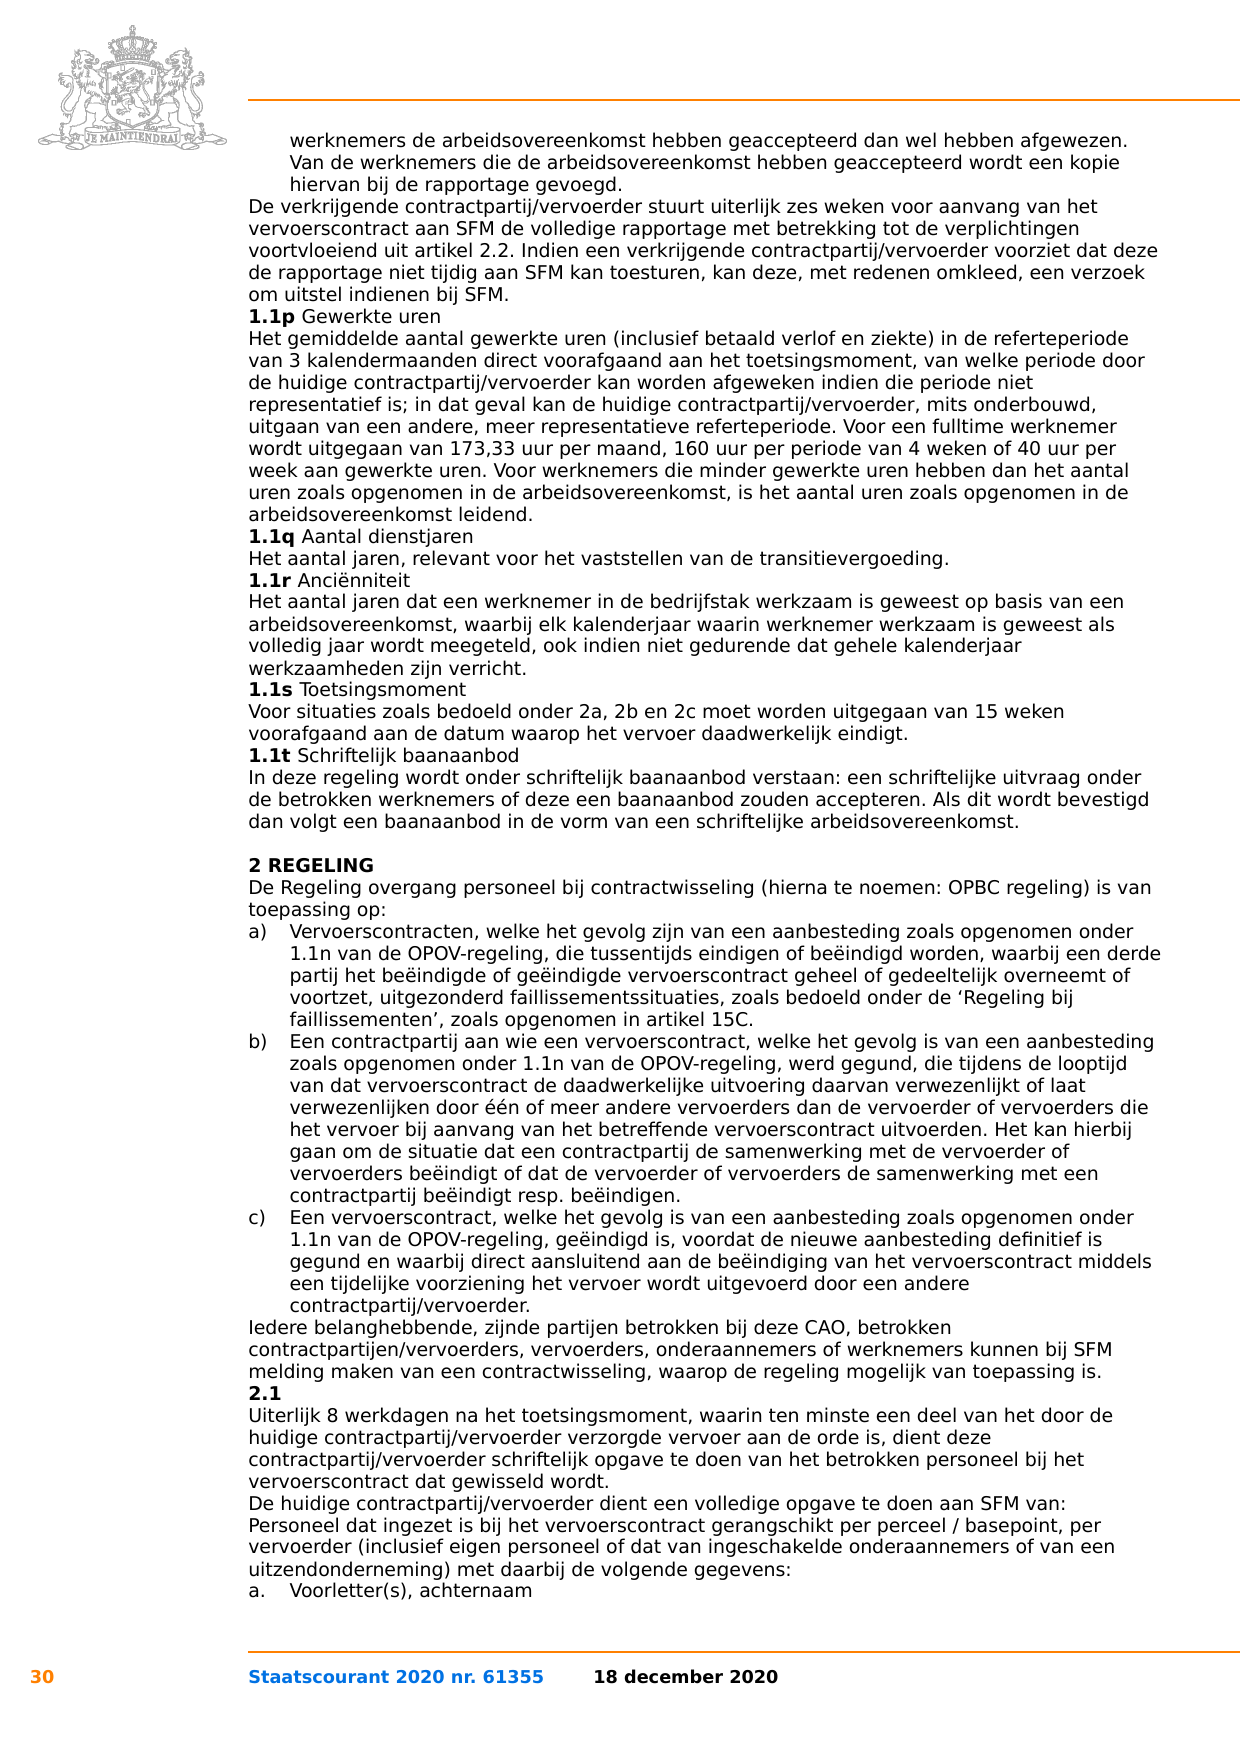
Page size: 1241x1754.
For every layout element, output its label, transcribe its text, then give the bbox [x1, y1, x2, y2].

text Het aantal jaren, relevant voor het vaststellen van de transitievergoeding. [248, 547, 1163, 569]
text Het gemiddelde aantal gewerkte uren (inclusief betaald verlof en ziekte) in de referteperiode van 3 kalendermaanden direct voorafgaand aan het toetsingsmoment, van welke periode door de huidige contractpartij/vervoerder kan worden afgeweken indien die periode niet representatief is; in dat geval kan de huidige contractpartij/vervoerder, mits onderbouwd, uitgaan van een andere, meer representatieve referteperiode. Voor een fulltime werknemer wordt uitgegaan van 173,33 uur per maand, 160 uur per periode van 4 weken of 40 uur per week aan gewerkte uren. Voor werknemers die minder gewerkte uren hebben dan het aantal uren zoals opgenomen in de arbeidsovereenkomst, is het aantal uren zoals opgenomen in de arbeidsovereenkomst leidend. [248, 328, 1163, 526]
text 1.1r Anciënniteit [248, 569, 1163, 591]
text b) Een contractpartij aan wie een vervoerscontract, welke het gevolg is van een aanbesteding zoals opgenomen onder 1.1n van de OPOV-regeling, werd gegund, die tijdens de looptijd van dat vervoerscontract de daadwerkelijke uitvoering daarvan verwezenlijkt of laat verwezenlijken door één of meer andere vervoerders dan de vervoerder of vervoerders die het vervoer bij aanvang van het betreffende vervoerscontract uitvoerden. Het kan hierbij gaan om de situatie dat een contractpartij de samenwerking met de vervoerder of vervoerders beëindigt of dat de vervoerder of vervoerders de samenwerking met een contractpartij beëindigt resp. beëindigen. [248, 1031, 1163, 1207]
text Uiterlijk 8 werkdagen na het toetsingsmoment, waarin ten minste een deel van het door de huidige contractpartij/vervoerder verzorgde vervoer aan de orde is, dient deze contractpartij/vervoerder schriftelijk opgave te doen van het betrokken personeel bij het vervoerscontract dat gewisseld wordt. [248, 1404, 1163, 1492]
text 1.1q Aantal dienstjaren [248, 526, 1163, 547]
picture [38, 25, 227, 150]
text c) Een vervoerscontract, welke het gevolg is van een aanbesteding zoals opgenomen onder 1.1n van de OPOV-regeling, geëindigd is, voordat de nieuwe aanbesteding definitief is gegund en waarbij direct aansluitend aan de beëindiging van het vervoerscontract middels een tijdelijke voorziening het vervoer wordt uitgevoerd door een andere contractpartij/vervoerder. [248, 1207, 1163, 1317]
text Het aantal jaren dat een werknemer in de bedrijfstak werkzaam is geweest op basis van een arbeidsovereenkomst, waarbij elk kalenderjaar waarin werknemer werkzaam is geweest als volledig jaar wordt meegeteld, ook indien niet gedurende dat gehele kalenderjaar werkzaamheden zijn verricht. [248, 591, 1163, 679]
text 1.1p Gewerkte uren [248, 306, 1163, 328]
text In deze regeling wordt onder schriftelijk baanaanbod verstaan: een schriftelijke uitvraag onder de betrokken werknemers of deze een baanaanbod zouden accepteren. Als dit wordt bevestigd dan volgt een baanaanbod in de vorm van een schriftelijke arbeidsovereenkomst. [248, 767, 1163, 833]
text a. Voorletter(s), achternaam [248, 1580, 1163, 1602]
text a) Vervoerscontracten, welke het gevolg zijn van een aanbesteding zoals opgenomen onder 1.1n van de OPOV-regeling, die tussentijds eindigen of beëindigd worden, waarbij een derde partij het beëindigde of geëindigde vervoerscontract geheel of gedeeltelijk overneemt of voortzet, uitgezonderd faillissementssituaties, zoals bedoeld onder de ‘Regeling bij faillissementen’, zoals opgenomen in artikel 15C. [248, 921, 1163, 1031]
text 2.1 [248, 1383, 1163, 1404]
text Voor situaties zoals bedoeld onder 2a, 2b en 2c moet worden uitgegaan van 15 weken voorafgaand aan de datum waarop het vervoer daadwerkelijk eindigt. [248, 701, 1163, 745]
text werknemers de arbeidsovereenkomst hebben geaccepteerd dan wel hebben afgewezen. Van de werknemers die de arbeidsovereenkomst hebben geaccepteerd wordt een kopie hiervan bij de rapportage gevoegd. [248, 130, 1163, 196]
text De verkrijgende contractpartij/vervoerder stuurt uiterlijk zes weken voor aanvang van het vervoerscontract aan SFM de volledige rapportage met betrekking tot de verplichtingen voortvloeiend uit artikel 2.2. Indien een verkrijgende contractpartij/vervoerder voorziet dat deze de rapportage niet tijdig aan SFM kan toesturen, kan deze, met redenen omkleed, een verzoek om uitstel indienen bij SFM. [248, 196, 1163, 306]
text Personeel dat ingezet is bij het vervoerscontract gerangschikt per perceel / basepoint, per vervoerder (inclusief eigen personeel of dat van ingeschakelde onderaannemers of van een uitzendonderneming) met daarbij de volgende gegevens: [248, 1514, 1163, 1580]
text 1.1s Toetsingsmoment [248, 679, 1163, 701]
text De Regeling overgang personeel bij contractwisseling (hierna te noemen: OPBC regeling) is van toepassing op: [248, 877, 1163, 921]
text Iedere belanghebbende, zijnde partijen betrokken bij deze CAO, betrokken contractpartijen/vervoerders, vervoerders, onderaannemers of werknemers kunnen bij SFM melding maken van een contractwisseling, waarop de regeling mogelijk van toepassing is. [248, 1317, 1163, 1383]
text 1.1t Schriftelijk baanaanbod [248, 745, 1163, 767]
text De huidige contractpartij/vervoerder dient een volledige opgave te doen aan SFM van: [248, 1492, 1163, 1514]
subtitle 2 REGELING [248, 855, 1163, 877]
